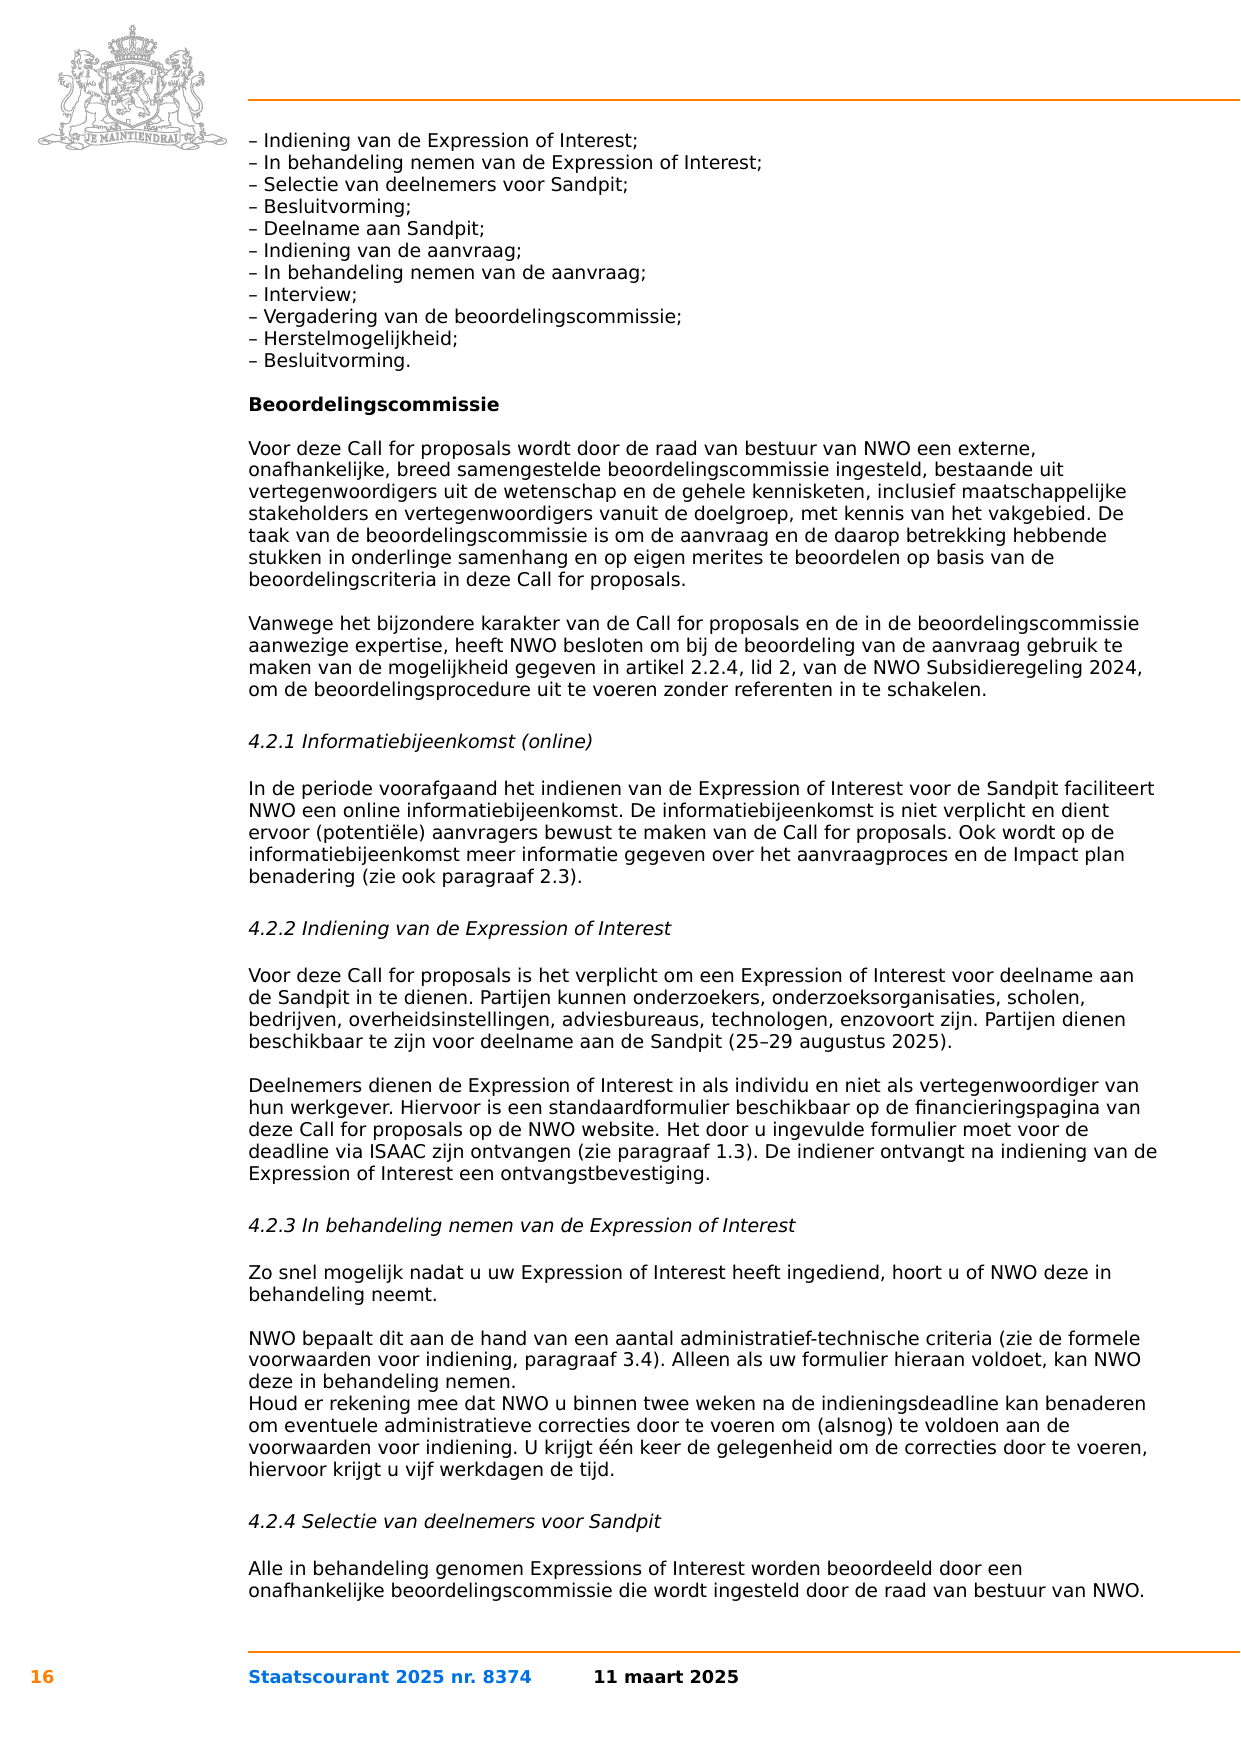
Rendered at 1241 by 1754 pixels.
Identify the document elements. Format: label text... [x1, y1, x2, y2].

subtitle 4.2.1 Informatiebijeenkomst (online) [248, 731, 1163, 753]
subtitle 4.2.2 Indiening van de Expression of Interest [248, 918, 1163, 940]
text – Interview; [248, 284, 1163, 306]
text Vanwege het bijzondere karakter van de Call for proposals en de in de beoordelingscommissie aanwezige expertise, heeft NWO besloten om bij de beoordeling van de aanvraag gebruik te maken van de mogelijkheid gegeven in artikel 2.2.4, lid 2, van de NWO Subsidieregeling 2024, om de beoordelingsprocedure uit te voeren zonder referenten in te schakelen. [248, 613, 1163, 701]
text – Indiening van de Expression of Interest; [248, 130, 1163, 152]
text – Herstelmogelijkheid; [248, 328, 1163, 350]
text – Selectie van deelnemers voor Sandpit; [248, 174, 1163, 196]
text Zo snel mogelijk nadat u uw Expression of Interest heeft ingediend, hoort u of NWO deze in behandeling neemt. [248, 1262, 1163, 1306]
picture [38, 25, 227, 150]
text Deelnemers dienen de Expression of Interest in als individu en niet als vertegenwoordiger van hun werkgever. Hiervoor is een standaardformulier beschikbaar op de financieringspagina van deze Call for proposals op de NWO website. Het door u ingevulde formulier moet voor de deadline via ISAAC zijn ontvangen (zie paragraaf 1.3). De indiener ontvangt na indiening van de Expression of Interest een ontvangstbevestiging. [248, 1075, 1163, 1184]
text NWO bepaalt dit aan de hand van een aantal administratief-technische criteria (zie de formele voorwaarden voor indiening, paragraaf 3.4). Alleen als uw formulier hieraan voldoet, kan NWO deze in behandeling nemen. [248, 1327, 1163, 1393]
text – In behandeling nemen van de Expression of Interest; [248, 152, 1163, 174]
text – Besluitvorming; [248, 196, 1163, 218]
text Alle in behandeling genomen Expressions of Interest worden beoordeeld door een onafhankelijke beoordelingscommissie die wordt ingesteld door de raad van bestuur van NWO. [248, 1558, 1163, 1602]
text – In behandeling nemen van de aanvraag; [248, 262, 1163, 284]
subtitle Beoordelingscommissie [248, 393, 1163, 416]
text Houd er rekening mee dat NWO u binnen twee weken na de indieningsdeadline kan benaderen om eventuele administratieve correcties door te voeren om (alsnog) te voldoen aan de voorwaarden voor indiening. U krijgt één keer de gelegenheid om de correcties door te voeren, hiervoor krijgt u vijf werkdagen de tijd. [248, 1393, 1163, 1481]
text Voor deze Call for proposals is het verplicht om een Expression of Interest voor deelname aan de Sandpit in te dienen. Partijen kunnen onderzoekers, onderzoeksorganisaties, scholen, bedrijven, overheidsinstellingen, adviesbureaus, technologen, enzovoort zijn. Partijen dienen beschikbaar te zijn voor deelname aan de Sandpit (25–29 augustus 2025). [248, 965, 1163, 1053]
subtitle 4.2.3 In behandeling nemen van de Expression of Interest [248, 1214, 1163, 1237]
text – Besluitvorming. [248, 350, 1163, 372]
text – Indiening van de aanvraag; [248, 240, 1163, 262]
subtitle 4.2.4 Selectie van deelnemers voor Sandpit [248, 1511, 1163, 1533]
text Voor deze Call for proposals wordt door de raad van bestuur van NWO een externe, onafhankelijke, breed samengestelde beoordelingscommissie ingesteld, bestaande uit vertegenwoordigers uit de wetenschap en de gehele kennisketen, inclusief maatschappelijke stakeholders en vertegenwoordigers vanuit de doelgroep, met kennis van het vakgebied. De taak van de beoordelingscommissie is om de aanvraag en de daarop betrekking hebbende stukken in onderlinge samenhang en op eigen merites te beoordelen op basis van de beoordelingscriteria in deze Call for proposals. [248, 437, 1163, 591]
text – Vergadering van de beoordelingscommissie; [248, 306, 1163, 328]
text – Deelname aan Sandpit; [248, 218, 1163, 240]
text In de periode voorafgaand het indienen van de Expression of Interest voor de Sandpit faciliteert NWO een online informatiebijeenkomst. De informatiebijeenkomst is niet verplicht en dient ervoor (potentiële) aanvragers bewust te maken van de Call for proposals. Ook wordt op de informatiebijeenkomst meer informatie gegeven over het aanvraagproces en de Impact plan benadering (zie ook paragraaf 2.3). [248, 778, 1163, 888]
